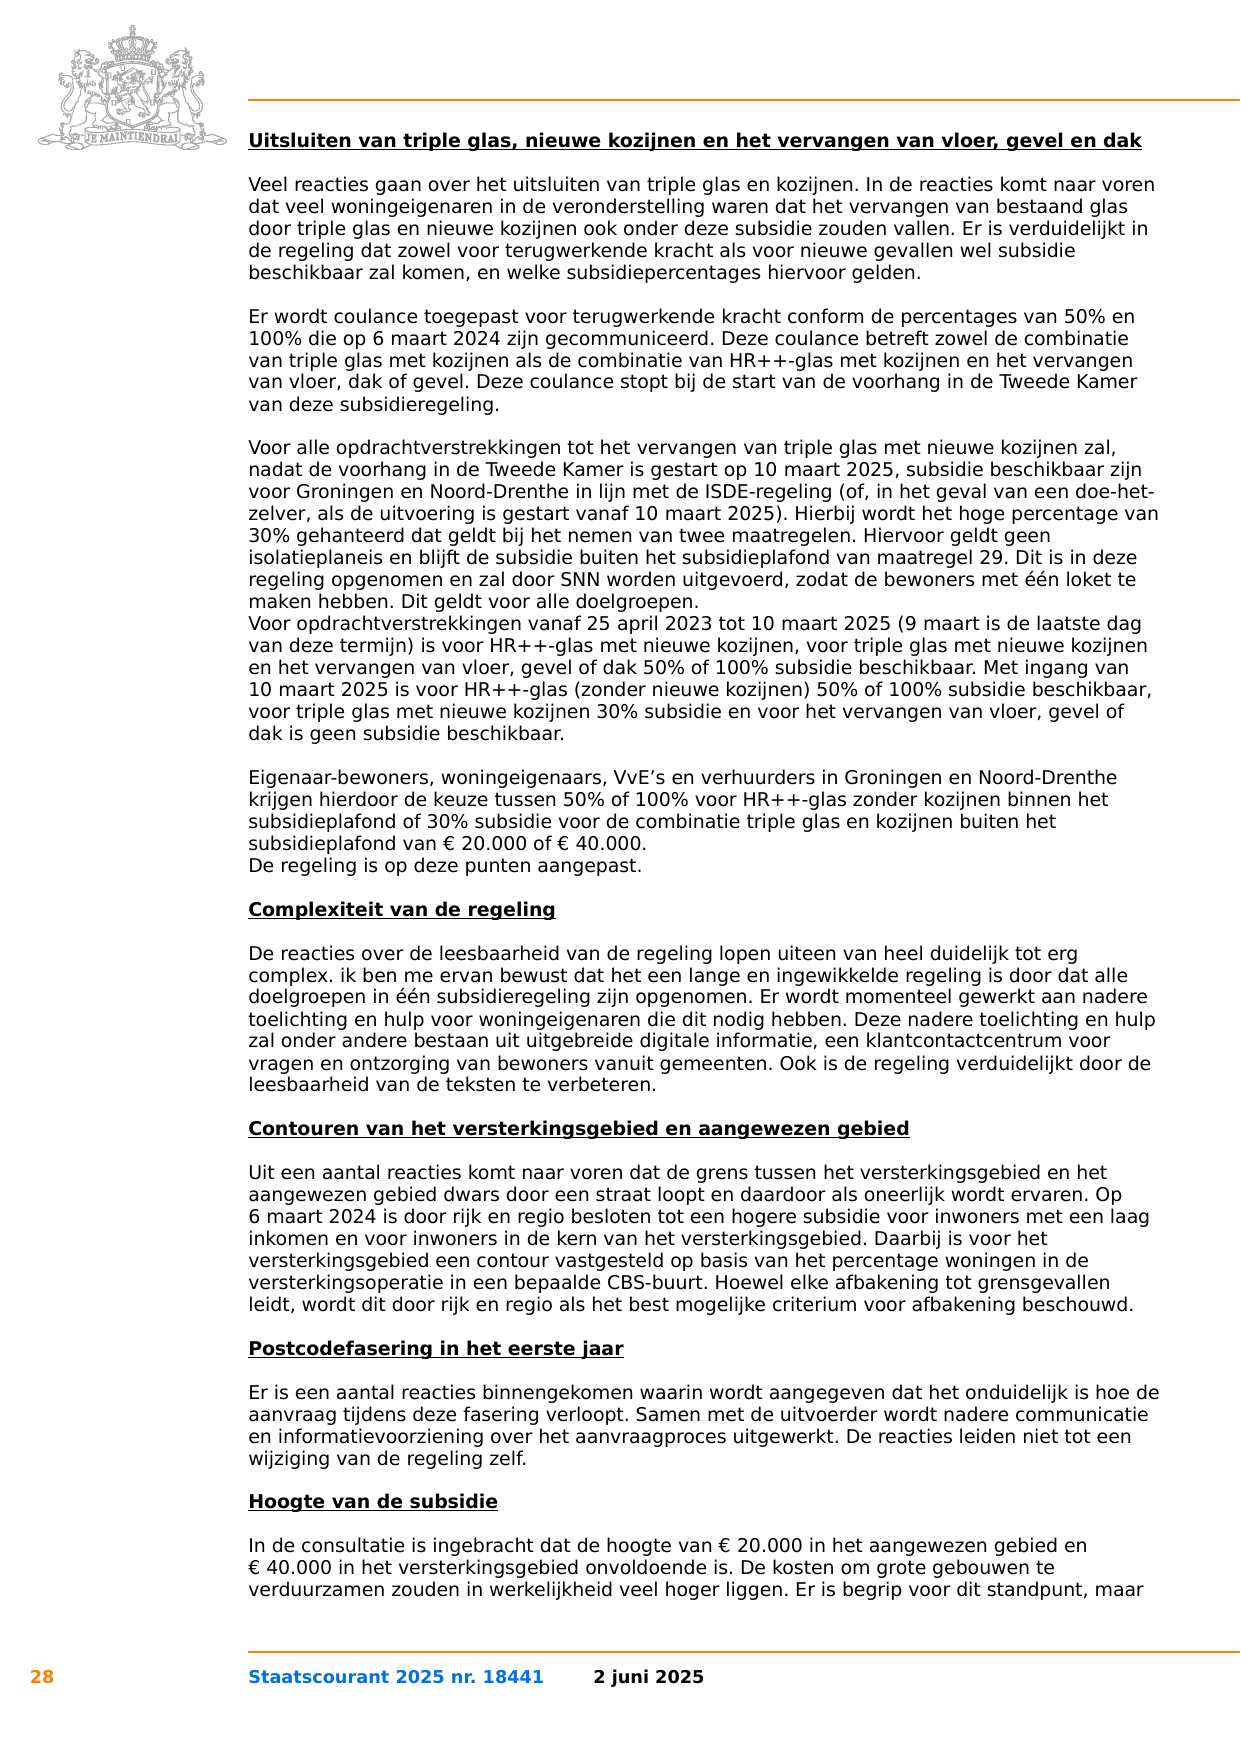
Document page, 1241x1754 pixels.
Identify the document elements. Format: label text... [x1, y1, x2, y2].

subtitle Contouren van het versterkingsgebied en aangewezen gebied [248, 1118, 1163, 1140]
text Uit een aantal reacties komt naar voren dat de grens tussen het versterkingsgebied en het aangewezen gebied dwars door een straat loopt en daardoor als oneerlijk wordt ervaren. Op 6 maart 2024 is door rijk en regio besloten tot een hogere subsidie voor inwoners met een laag inkomen en voor inwoners in de kern van het versterkingsgebied. Daarbij is voor het versterkingsgebied een contour vastgesteld op basis van het percentage woningen in de versterkingsoperatie in een bepaalde CBS-buurt. Hoewel elke afbakening tot grensgevallen leidt, wordt dit door rijk en regio als het best mogelijke criterium voor afbakening beschouwd. [248, 1162, 1163, 1316]
text Voor alle opdrachtverstrekkingen tot het vervangen van triple glas met nieuwe kozijnen zal, nadat de voorhang in de Tweede Kamer is gestart op 10 maart 2025, subsidie beschikbaar zijn voor Groningen en Noord-Drenthe in lijn met de ISDE-regeling (of, in het geval van een doe-het-zelver, als de uitvoering is gestart vanaf 10 maart 2025). Hierbij wordt het hoge percentage van 30% gehanteerd dat geldt bij het nemen van twee maatregelen. Hiervoor geldt geen isolatieplaneis en blijft de subsidie buiten het subsidieplafond van maatregel 29. Dit is in deze regeling opgenomen en zal door SNN worden uitgevoerd, zodat de bewoners met één loket te maken hebben. Dit geldt voor alle doelgroepen. [248, 437, 1163, 613]
text Er is een aantal reacties binnengekomen waarin wordt aangegeven dat het onduidelijk is hoe de aanvraag tijdens deze fasering verloopt. Samen met de uitvoerder wordt nadere communicatie en informatievoorziening over het aanvraagproces uitgewerkt. De reacties leiden niet tot een wijziging van de regeling zelf. [248, 1382, 1163, 1469]
subtitle Hoogte van de subsidie [248, 1491, 1163, 1513]
text In de consultatie is ingebracht dat de hoogte van € 20.000 in het aangewezen gebied en € 40.000 in het versterkingsgebied onvoldoende is. De kosten om grote gebouwen te verduurzamen zouden in werkelijkheid veel hoger liggen. Er is begrip voor dit standpunt, maar [248, 1535, 1163, 1601]
text De reacties over de leesbaarheid van de regeling lopen uiteen van heel duidelijk tot erg complex. ik ben me ervan bewust dat het een lange en ingewikkelde regeling is door dat alle doelgroepen in één subsidieregeling zijn opgenomen. Er wordt momenteel gewerkt aan nadere toelichting en hulp voor woningeigenaren die dit nodig hebben. Deze nadere toelichting en hulp zal onder andere bestaan uit uitgebreide digitale informatie, een klantcontactcentrum voor vragen en ontzorging van bewoners vanuit gemeenten. Ook is de regeling verduidelijkt door de leesbaarheid van de teksten te verbeteren. [248, 942, 1163, 1096]
subtitle Complexiteit van de regeling [248, 899, 1163, 921]
subtitle Postcodefasering in het eerste jaar [248, 1338, 1163, 1360]
text De regeling is op deze punten aangepast. [248, 855, 1163, 877]
text Voor opdrachtverstrekkingen vanaf 25 april 2023 tot 10 maart 2025 (9 maart is de laatste dag van deze termijn) is voor HR++-glas met nieuwe kozijnen, voor triple glas met nieuwe kozijnen en het vervangen van vloer, gevel of dak 50% of 100% subsidie beschikbaar. Met ingang van 10 maart 2025 is voor HR++-glas (zonder nieuwe kozijnen) 50% of 100% subsidie beschikbaar, voor triple glas met nieuwe kozijnen 30% subsidie en voor het vervangen van vloer, gevel of dak is geen subsidie beschikbaar. [248, 613, 1163, 745]
text Veel reacties gaan over het uitsluiten van triple glas en kozijnen. In de reacties komt naar voren dat veel woningeigenaren in de veronderstelling waren dat het vervangen van bestaand glas door triple glas en nieuwe kozijnen ook onder deze subsidie zouden vallen. Er is verduidelijkt in de regeling dat zowel voor terugwerkende kracht als voor nieuwe gevallen wel subsidie beschikbaar zal komen, en welke subsidiepercentages hiervoor gelden. [248, 174, 1163, 284]
picture [38, 25, 227, 150]
subtitle Uitsluiten van triple glas, nieuwe kozijnen en het vervangen van vloer, gevel en dak [248, 130, 1163, 152]
text Eigenaar-bewoners, woningeigenaars, VvE’s en verhuurders in Groningen en Noord-Drenthe krijgen hierdoor de keuze tussen 50% of 100% voor HR++-glas zonder kozijnen binnen het subsidieplafond of 30% subsidie voor de combinatie triple glas en kozijnen buiten het subsidieplafond van € 20.000 of € 40.000. [248, 767, 1163, 855]
text Er wordt coulance toegepast voor terugwerkende kracht conform de percentages van 50% en 100% die op 6 maart 2024 zijn gecommuniceerd. Deze coulance betreft zowel de combinatie van triple glas met kozijnen als de combinatie van HR++-glas met kozijnen en het vervangen van vloer, dak of gevel. Deze coulance stopt bij de start van de voorhang in de Tweede Kamer van deze subsidieregeling. [248, 306, 1163, 415]
